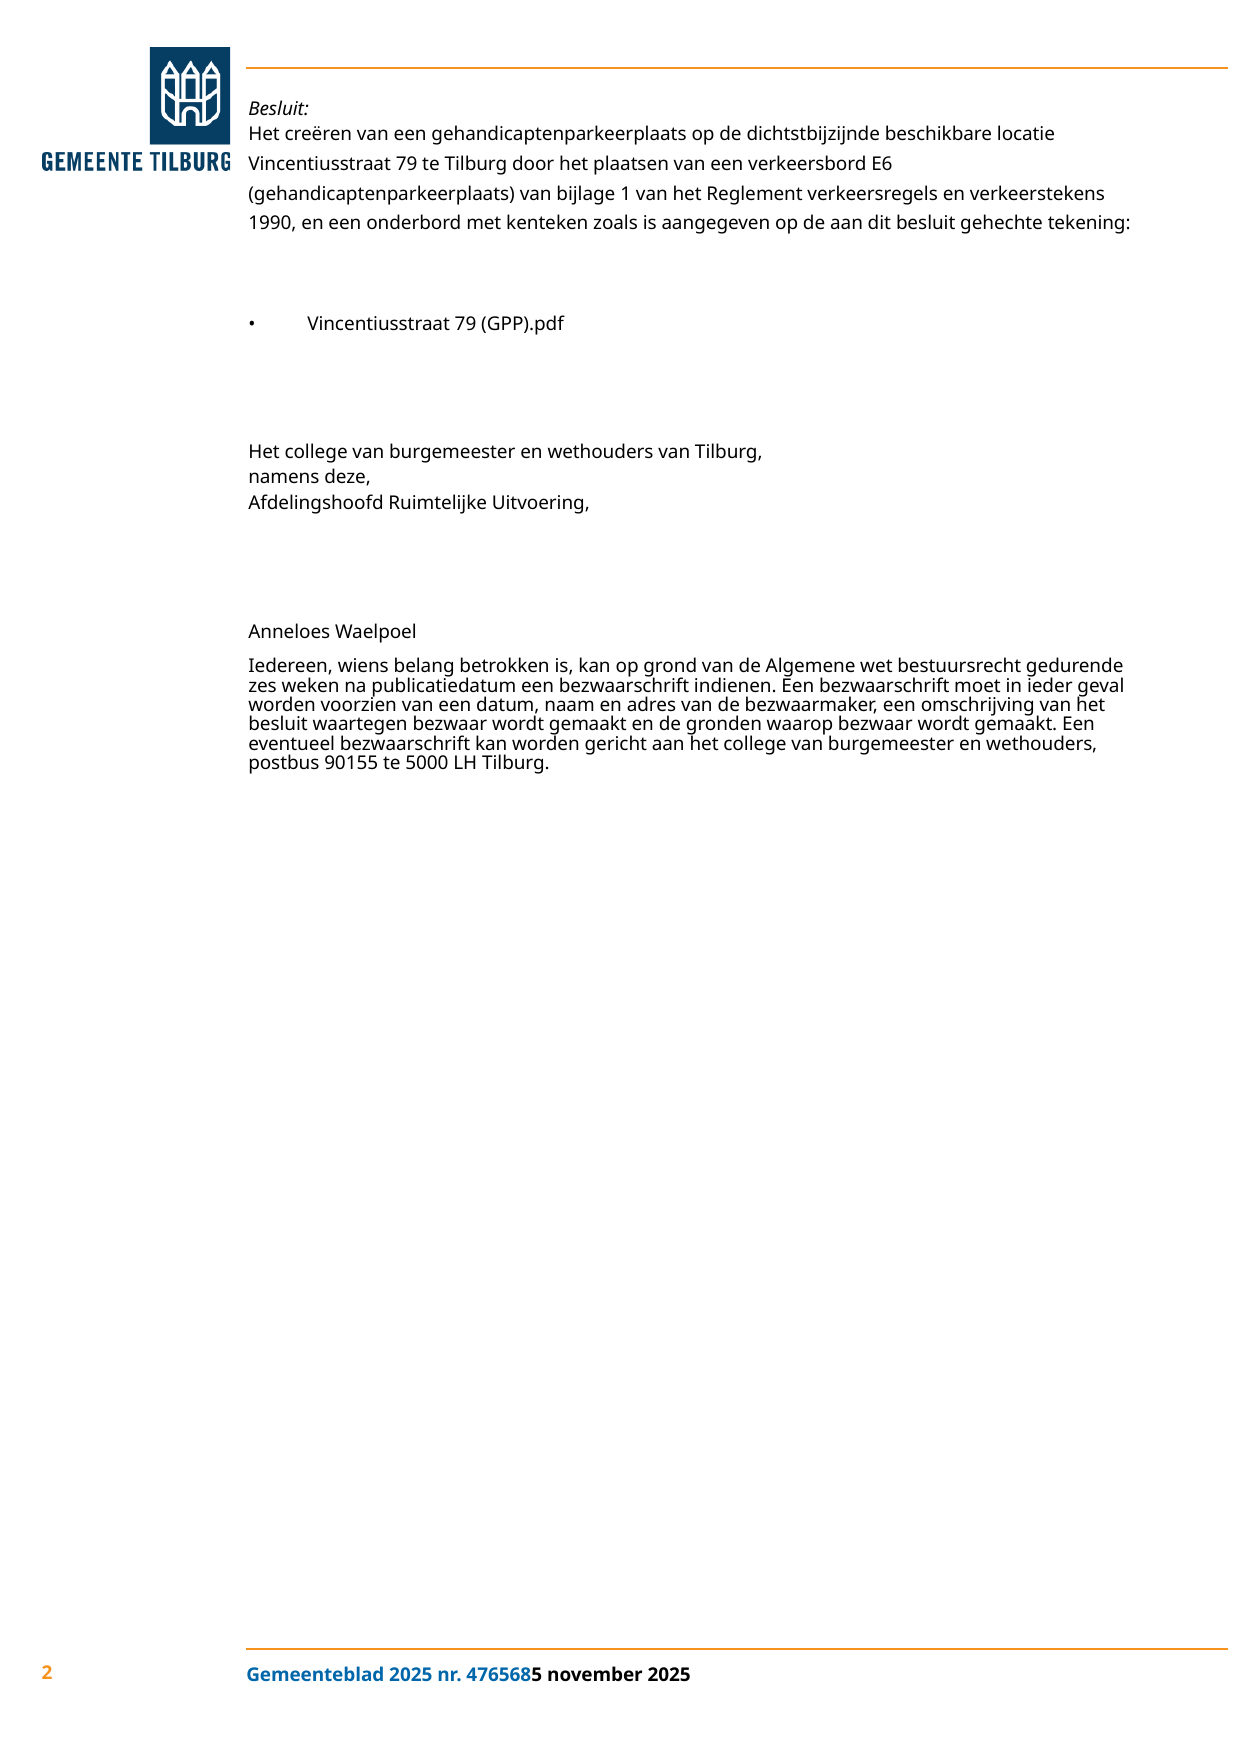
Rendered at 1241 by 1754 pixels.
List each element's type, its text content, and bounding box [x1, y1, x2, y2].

text namens deze, [248, 464, 1152, 489]
text Het college van burgemeester en wethouders van Tilburg, [248, 438, 1152, 464]
list Vincentiusstraat 79 (GPP).pdf [248, 310, 1152, 336]
text Het creëren van een gehandicaptenparkeerplaats op de dichtstbijzijnde beschikbare locatie Vincentiusstraat 79 te Tilburg door het plaatsen van een verkeersbord E6 (gehandicaptenparkeerplaats) van bijlage 1 van het Reglement verkeersregels en verkeerstekens 1990, en een onderbord met kenteken zoals is aangegeven op de aan dit besluit gehechte tekening: [248, 121, 1152, 235]
text Anneloes Waelpoel [248, 618, 1152, 644]
text Besluit: [248, 95, 1152, 121]
text Iedereen, wiens belang betrokken is, kan op grond van de Algemene wet bestuursrecht gedurende zes weken na publicatiedatum een bezwaarschrift indienen. Een bezwaarschrift moet in ieder geval worden voorzien van een datum, naam en adres van de bezwaarmaker, een omschrijving van het besluit waartegen bezwaar wordt gemaakt en de gronden waarop bezwaar wordt gemaakt. Een eventueel bezwaarschrift kan worden gericht aan het college van burgemeester en wethouders, postbus 90155 te 5000 LH Tilburg. [248, 657, 1152, 773]
text Afdelingshoofd Ruimtelijke Uitvoering, [248, 489, 1152, 515]
picture [41, 47, 231, 172]
